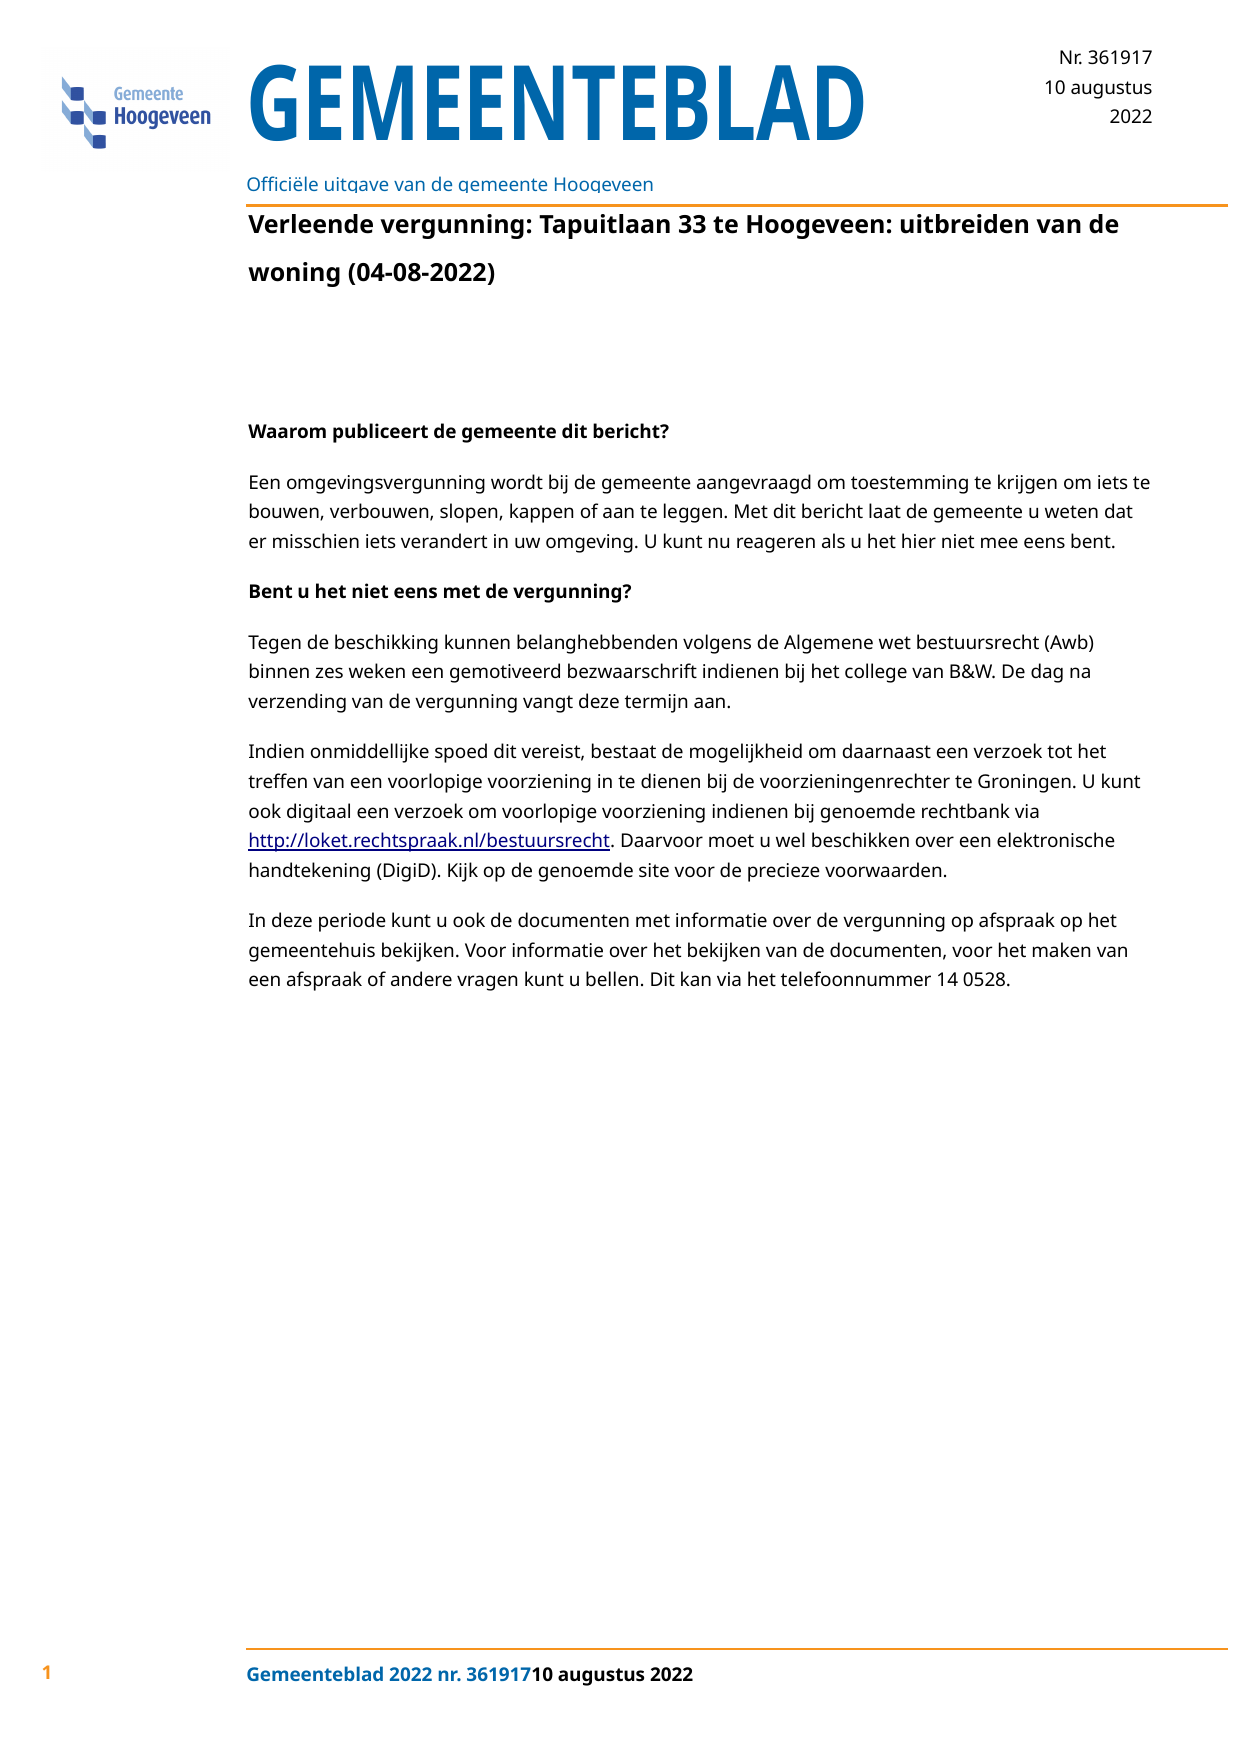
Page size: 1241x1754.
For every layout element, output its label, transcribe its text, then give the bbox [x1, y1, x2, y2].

text Indien onmiddellijke spoed dit vereist, bestaat de mogelijkheid om daarnaast een verzoek tot het treffen van een voorlopige voorziening in te dienen bij de voorzieningenrechter te Groningen. U kunt ook digitaal een verzoek om voorlopige voorziening indienen bij genoemde rechtbank via http://loket.rechtspraak.nl/bestuursrecht. Daarvoor moet u wel beschikken over een elektronische handtekening (DigiD). Kijk op de genoemde site voor de precieze voorwaarden. [248, 739, 1152, 883]
text Tegen de beschikking kunnen belanghebbenden volgens de Algemene wet bestuursrecht (Awb) binnen zes weken een gemotiveerd bezwaarschrift indienen bij het college van B&W. De dag na verzending van de vergunning vangt deze termijn aan. [248, 629, 1152, 714]
text Waarom publiceert de gemeente dit bericht? [248, 419, 1152, 444]
picture [41, 47, 231, 172]
text Verleende vergunning: Tapuitlaan 33 te Hoogeveen: uitbreiden van de woning (04-08-2022) [248, 207, 1152, 288]
text In deze periode kunt u ook de documenten met informatie over de vergunning op afspraak op het gemeentehuis bekijken. Voor informatie over het bekijken van de documenten, voor het maken van een afspraak of andere vragen kunt u bellen. Dit kan via het telefoonnummer 14 0528. [248, 907, 1152, 992]
text Bent u het niet eens met de vergunning? [248, 579, 1152, 604]
text Een omgevingsvergunning wordt bij de gemeente aangevraagd om toestemming te krijgen om iets te bouwen, verbouwen, slopen, kappen of aan te leggen. Met dit bericht laat de gemeente u weten dat er misschien iets verandert in uw omgeving. U kunt nu reageren als u het hier niet mee eens bent. [248, 469, 1152, 554]
